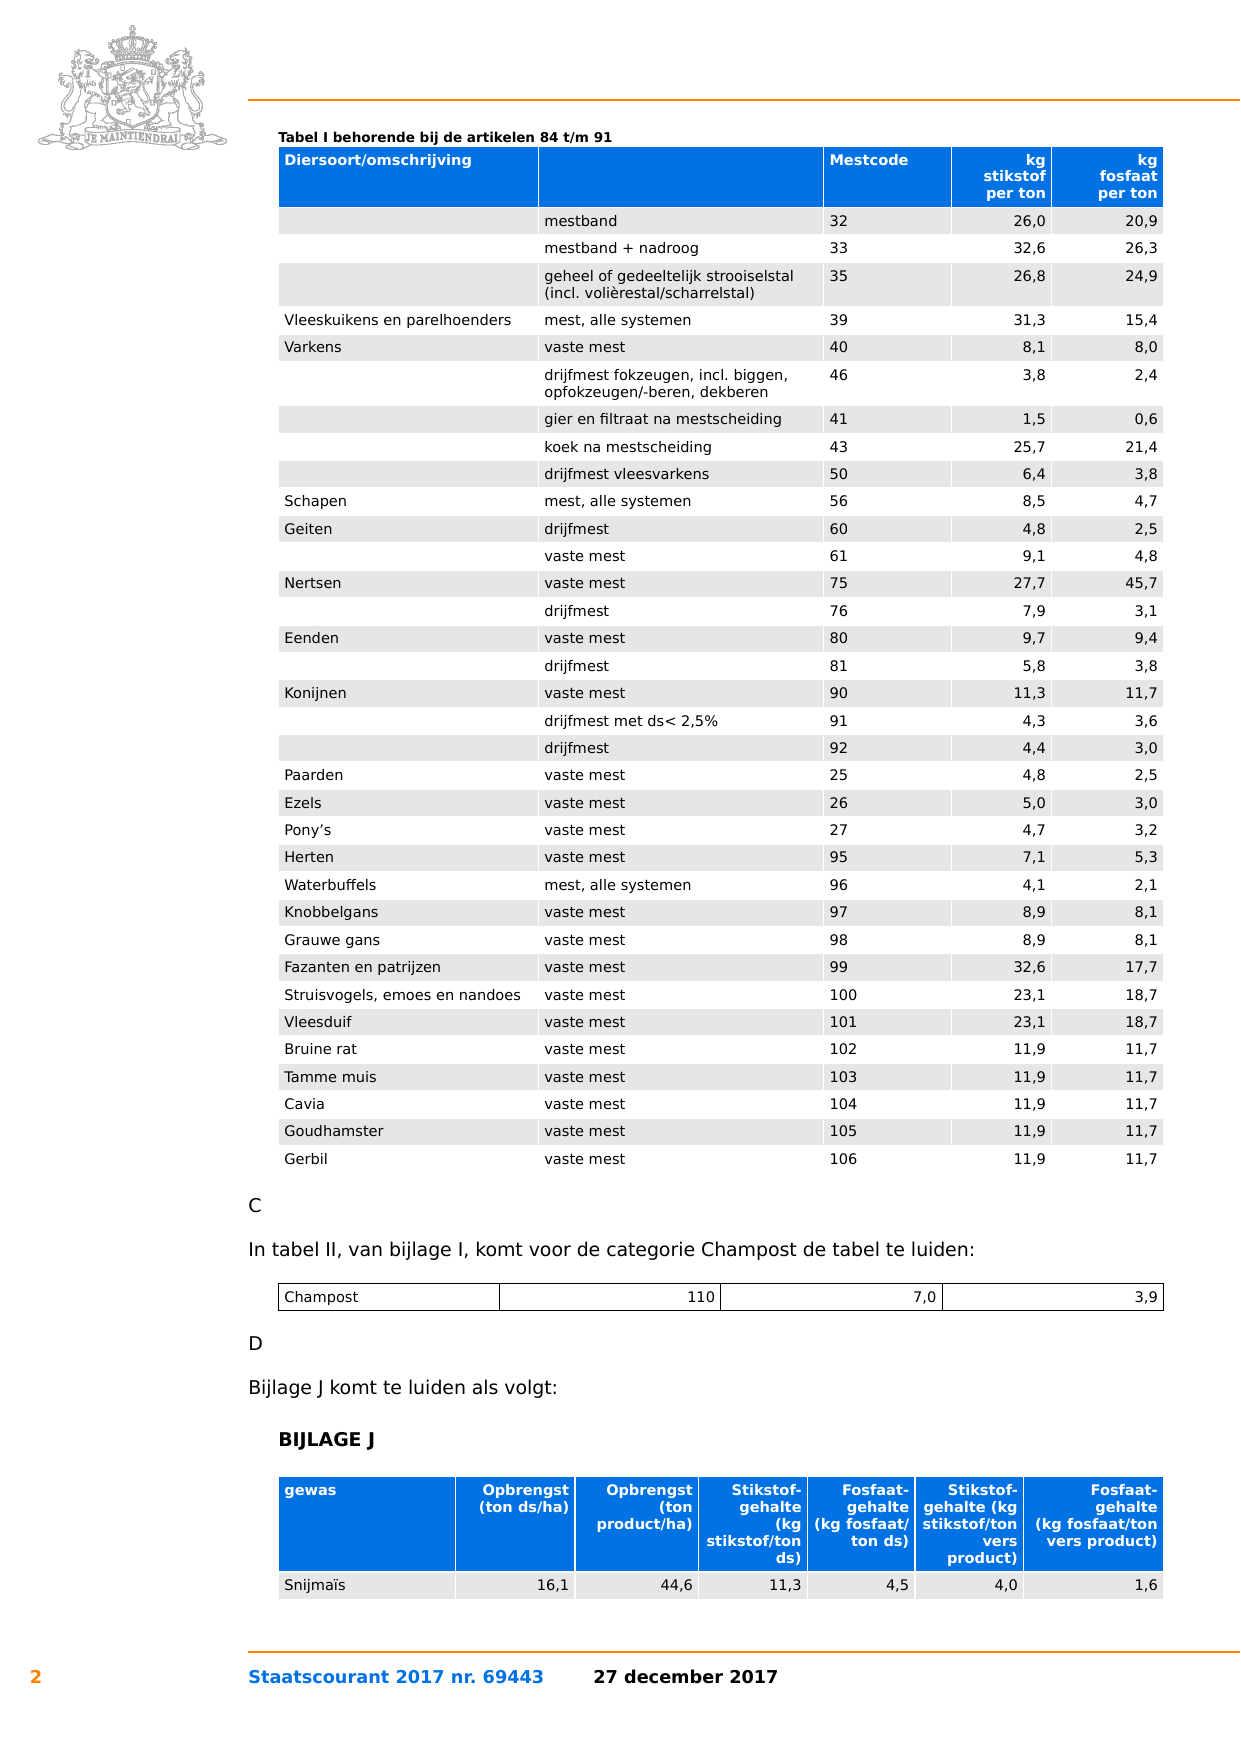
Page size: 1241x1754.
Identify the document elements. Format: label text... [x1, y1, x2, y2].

table_cell 21,4 [1052, 434, 1163, 460]
table_cell koek na mestscheiding [539, 434, 823, 460]
table_header Stikstof-gehalte (kg stikstof/ton vers product) [916, 1477, 1023, 1571]
table_cell vaste mest [539, 1119, 823, 1145]
table_cell 11,9 [952, 1146, 1051, 1172]
table_cell 96 [824, 872, 951, 898]
table_cell vaste mest [539, 680, 823, 707]
table_cell [279, 735, 538, 761]
text D [248, 1333, 1163, 1355]
table_cell Bruine rat [279, 1036, 538, 1063]
table_cell Struisvogels, emoes en nandoes [279, 982, 538, 1008]
table_cell 90 [824, 680, 951, 707]
table_cell [279, 461, 538, 487]
table_cell 7,9 [952, 598, 1051, 624]
table_cell mestband + nadroog [539, 235, 823, 262]
table_cell 8,9 [952, 900, 1051, 926]
subtitle BIJLAGE J [278, 1429, 1163, 1451]
table_cell 105 [824, 1119, 951, 1145]
table_cell kg fosfaat per ton [1052, 147, 1163, 207]
table_cell 11,9 [952, 1091, 1051, 1118]
table_cell 4,8 [1052, 543, 1163, 570]
table_cell [279, 598, 538, 624]
table_cell 11,7 [1052, 1119, 1163, 1145]
table_cell drijfmest [539, 653, 823, 679]
table_cell 27 [824, 817, 951, 844]
table_cell 61 [824, 543, 951, 570]
table_cell vaste mest [539, 1091, 823, 1118]
table_cell 11,7 [1052, 680, 1163, 707]
text In tabel II, van bijlage I, komt voor de categorie Champost de tabel te luiden: [248, 1239, 1163, 1261]
table_cell 1,5 [952, 406, 1051, 433]
table_cell 50 [824, 461, 951, 487]
table_cell 46 [824, 362, 951, 405]
table_cell 3,8 [1052, 653, 1163, 679]
table_cell vaste mest [539, 571, 823, 597]
table_cell 103 [824, 1064, 951, 1090]
table_cell 0,6 [1052, 406, 1163, 433]
table_cell Geiten [279, 516, 538, 542]
text C [248, 1195, 1163, 1217]
table_cell Mestcode [824, 147, 951, 207]
table_header Fosfaat-gehalte (kg fosfaat/ ton ds) [808, 1477, 914, 1571]
table_cell mestband [539, 208, 823, 234]
table_cell vaste mest [539, 790, 823, 816]
table_cell 5,3 [1052, 845, 1163, 871]
table_cell Eenden [279, 626, 538, 652]
table_cell 11,3 [952, 680, 1051, 707]
table_cell 3,8 [952, 362, 1051, 405]
table_cell 102 [824, 1036, 951, 1063]
table_cell vaste mest [539, 982, 823, 1008]
table_header Fosfaat-gehalte (kg fosfaat/ton vers product) [1024, 1477, 1163, 1571]
table_cell 3,1 [1052, 598, 1163, 624]
table_cell 15,4 [1052, 307, 1163, 333]
table_cell Konijnen [279, 680, 538, 707]
table_cell 100 [824, 982, 951, 1008]
picture [38, 25, 227, 150]
table_cell [279, 362, 538, 405]
table_header Opbrengst (ton ds/ha) [456, 1477, 574, 1571]
table_cell vaste mest [539, 1146, 823, 1172]
table_cell 2,5 [1052, 763, 1163, 789]
table_cell Paarden [279, 763, 538, 789]
table_cell 80 [824, 626, 951, 652]
table_cell 11,7 [1052, 1036, 1163, 1063]
table_cell 16,1 [456, 1573, 574, 1599]
table_cell vaste mest [539, 900, 823, 926]
table_cell 11,9 [952, 1119, 1051, 1145]
table_cell 11,3 [699, 1573, 807, 1599]
table_cell 104 [824, 1091, 951, 1118]
table_cell vaste mest [539, 1036, 823, 1063]
table_cell 8,1 [952, 335, 1051, 361]
table_cell 44,6 [576, 1573, 698, 1599]
table_cell Vleesduif [279, 1009, 538, 1035]
table_header 3,9 [943, 1284, 1163, 1310]
table_cell 26,8 [952, 263, 1051, 306]
table_cell 76 [824, 598, 951, 624]
table_cell Diersoort/omschrijving [279, 147, 538, 207]
table_cell 35 [824, 263, 951, 306]
table_cell drijfmest fokzeugen, incl. biggen, opfokzeugen/-beren, dekberen [539, 362, 823, 405]
table_cell vaste mest [539, 817, 823, 844]
table_cell 106 [824, 1146, 951, 1172]
table_cell 5,0 [952, 790, 1051, 816]
table_cell 8,9 [952, 927, 1051, 953]
table_cell vaste mest [539, 543, 823, 570]
table_cell 81 [824, 653, 951, 679]
table_header Champost [279, 1284, 499, 1310]
table_cell vaste mest [539, 845, 823, 871]
table_cell 56 [824, 489, 951, 515]
table_cell drijfmest vleesvarkens [539, 461, 823, 487]
table_cell 2,5 [1052, 516, 1163, 542]
table_cell vaste mest [539, 335, 823, 361]
table_cell 4,5 [808, 1573, 914, 1599]
table_cell 41 [824, 406, 951, 433]
table_cell 26 [824, 790, 951, 816]
table_cell [279, 708, 538, 734]
table_cell 101 [824, 1009, 951, 1035]
table_cell 26,0 [952, 208, 1051, 234]
table_cell [279, 653, 538, 679]
table_cell 32,6 [952, 954, 1051, 981]
table_cell 92 [824, 735, 951, 761]
table_cell 43 [824, 434, 951, 460]
table_header 7,0 [721, 1284, 942, 1310]
table_cell 18,7 [1052, 1009, 1163, 1035]
table_cell 8,1 [1052, 900, 1163, 926]
table_cell drijfmest [539, 516, 823, 542]
table_cell 27,7 [952, 571, 1051, 597]
table_cell Gerbil [279, 1146, 538, 1172]
table_cell 3,0 [1052, 735, 1163, 761]
table_cell 91 [824, 708, 951, 734]
table_cell 9,7 [952, 626, 1051, 652]
table_cell 75 [824, 571, 951, 597]
table_cell Pony’s [279, 817, 538, 844]
table_cell vaste mest [539, 1009, 823, 1035]
table_cell 23,1 [952, 1009, 1051, 1035]
table_cell 4,8 [952, 516, 1051, 542]
table_cell 26,3 [1052, 235, 1163, 262]
table_cell 3,8 [1052, 461, 1163, 487]
table_cell 23,1 [952, 982, 1051, 1008]
table_header Opbrengst (ton product/ha) [576, 1477, 698, 1571]
table_header gewas [279, 1477, 455, 1571]
table_cell Grauwe gans [279, 927, 538, 953]
table_cell 4,4 [952, 735, 1051, 761]
table_cell 3,0 [1052, 790, 1163, 816]
table_cell vaste mest [539, 763, 823, 789]
table_cell 11,9 [952, 1064, 1051, 1090]
table_cell 25 [824, 763, 951, 789]
table_cell Vleeskuikens en parelhoenders [279, 307, 538, 333]
table_cell mest, alle systemen [539, 489, 823, 515]
table_cell 4,7 [1052, 489, 1163, 515]
table_cell 4,0 [916, 1573, 1023, 1599]
table_cell 11,7 [1052, 1146, 1163, 1172]
table_cell 2,4 [1052, 362, 1163, 405]
text Bijlage J komt te luiden als volgt: [248, 1377, 1163, 1399]
table_cell Knobbelgans [279, 900, 538, 926]
table_cell 2,1 [1052, 872, 1163, 898]
table_cell 4,1 [952, 872, 1051, 898]
table_cell 20,9 [1052, 208, 1163, 234]
table_cell Nertsen [279, 571, 538, 597]
table_cell 45,7 [1052, 571, 1163, 597]
table_cell drijfmest met ds< 2,5% [539, 708, 823, 734]
table_cell 1,6 [1024, 1573, 1163, 1599]
table_header Stikstof-gehalte (kg stikstof/ton ds) [699, 1477, 807, 1571]
table_cell 39 [824, 307, 951, 333]
table_cell 17,7 [1052, 954, 1163, 981]
table_cell 4,8 [952, 763, 1051, 789]
table_header 110 [500, 1284, 720, 1310]
table_cell 97 [824, 900, 951, 926]
table_cell vaste mest [539, 954, 823, 981]
table_cell mest, alle systemen [539, 307, 823, 333]
table_cell 11,7 [1052, 1091, 1163, 1118]
table_cell vaste mest [539, 927, 823, 953]
table_cell Herten [279, 845, 538, 871]
table_cell [279, 263, 538, 306]
table_cell 3,2 [1052, 817, 1163, 844]
table_cell Fazanten en patrijzen [279, 954, 538, 981]
table_cell [539, 147, 823, 207]
table_cell drijfmest [539, 598, 823, 624]
table_cell 4,3 [952, 708, 1051, 734]
table_cell 33 [824, 235, 951, 262]
table_cell [279, 235, 538, 262]
table_cell 60 [824, 516, 951, 542]
table_cell mest, alle systemen [539, 872, 823, 898]
table_cell 9,1 [952, 543, 1051, 570]
table_cell Schapen [279, 489, 538, 515]
table_cell Cavia [279, 1091, 538, 1118]
table_cell 32,6 [952, 235, 1051, 262]
table_cell 11,7 [1052, 1064, 1163, 1090]
table_cell 24,9 [1052, 263, 1163, 306]
table_cell 99 [824, 954, 951, 981]
table_cell 11,9 [952, 1036, 1051, 1063]
table_cell vaste mest [539, 626, 823, 652]
table_cell gier en filtraat na mestscheiding [539, 406, 823, 433]
table_cell 8,0 [1052, 335, 1163, 361]
table_cell Goudhamster [279, 1119, 538, 1145]
table_cell 32 [824, 208, 951, 234]
table_cell Tamme muis [279, 1064, 538, 1090]
table_cell 25,7 [952, 434, 1051, 460]
table_cell 3,6 [1052, 708, 1163, 734]
table_cell 4,7 [952, 817, 1051, 844]
table_cell 9,4 [1052, 626, 1163, 652]
table_cell 40 [824, 335, 951, 361]
table_cell Varkens [279, 335, 538, 361]
table_header Tabel I behorende bij de artikelen 84 t/m 91 [278, 130, 1163, 146]
table_cell drijfmest [539, 735, 823, 761]
table_cell geheel of gedeeltelijk strooiselstal (incl. volièrestal/scharrelstal) [539, 263, 823, 306]
table_cell 18,7 [1052, 982, 1163, 1008]
table_cell [279, 434, 538, 460]
table_cell 5,8 [952, 653, 1051, 679]
table_cell 95 [824, 845, 951, 871]
table_cell [279, 406, 538, 433]
table_cell 6,4 [952, 461, 1051, 487]
table_cell [279, 208, 538, 234]
table_cell [279, 543, 538, 570]
table_cell vaste mest [539, 1064, 823, 1090]
table_cell Waterbuffels [279, 872, 538, 898]
table_cell Snijmaïs [279, 1573, 455, 1599]
table_cell 8,1 [1052, 927, 1163, 953]
table_cell 31,3 [952, 307, 1051, 333]
table_cell 8,5 [952, 489, 1051, 515]
table_cell 7,1 [952, 845, 1051, 871]
table_cell 98 [824, 927, 951, 953]
table_cell Ezels [279, 790, 538, 816]
table_cell kg stikstof per ton [952, 147, 1051, 207]
